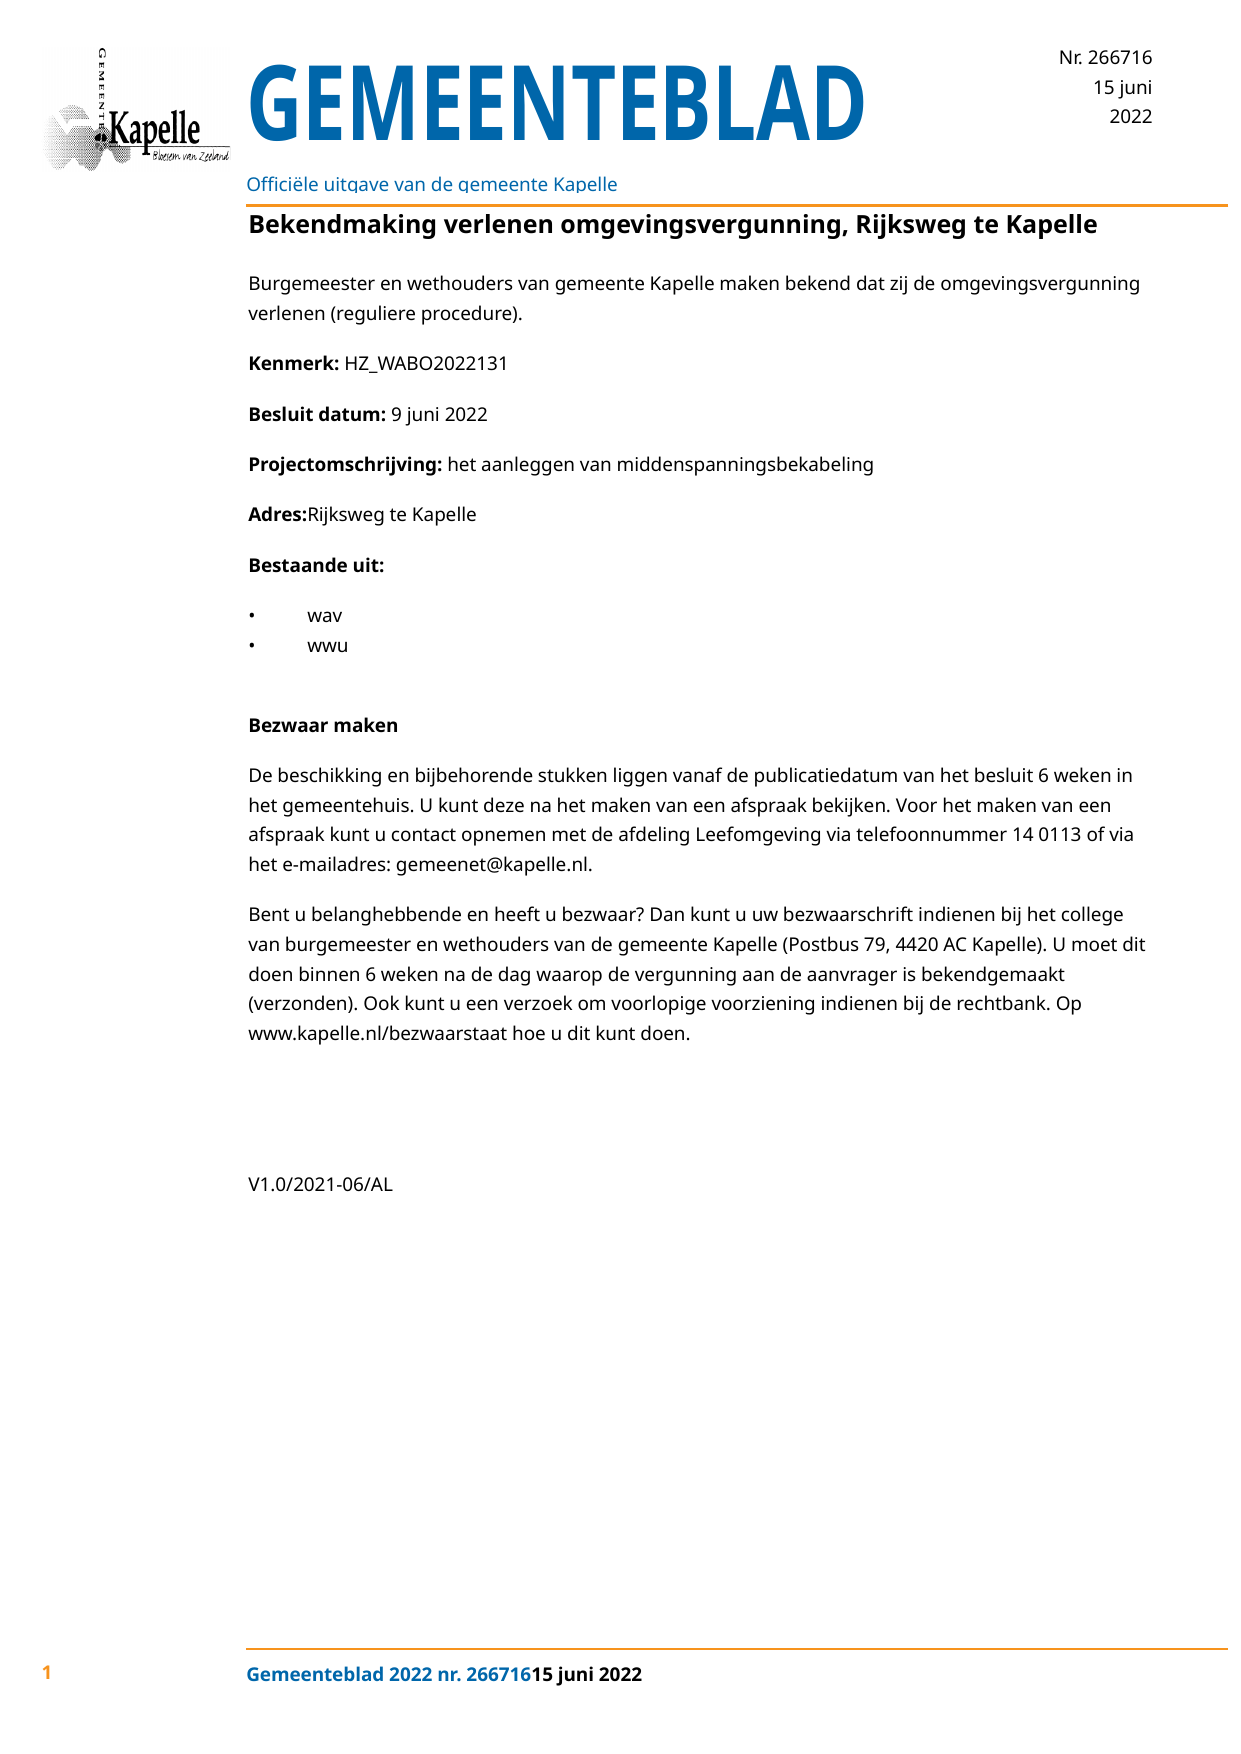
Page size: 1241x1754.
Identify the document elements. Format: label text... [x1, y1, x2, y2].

picture [41, 47, 231, 172]
list wwu [248, 632, 1152, 658]
text Besluit datum: 9 juni 2022 [248, 401, 1152, 426]
list wav [248, 602, 1152, 628]
text De beschikking en bijbehorende stukken liggen vanaf de publicatiedatum van het besluit 6 weken in het gemeentehuis. U kunt deze na het maken van een afspraak bekijken. Voor het maken van een afspraak kunt u contact opnemen met de afdeling Leefomgeving via telefoonnummer 14 0113 of via het e-mailadres: gemeenet@kapelle.nl. [248, 762, 1152, 877]
text Bestaande uit: [248, 552, 1152, 578]
text Projectomschrijving: het aanleggen van middenspanningsbekabeling [248, 451, 1152, 477]
text Bent u belanghebbende en heeft u bezwaar? Dan kunt u uw bezwaarschrift indienen bij het college van burgemeester en wethouders van de gemeente Kapelle (Postbus 79, 4420 AC Kapelle). U moet dit doen binnen 6 weken na de dag waarop de vergunning aan de aanvrager is bekendgemaakt (verzonden). Ook kunt u een verzoek om voorlopige voorziening indienen bij de rechtbank. Op www.kapelle.nl/bezwaarstaat hoe u dit kunt doen. [248, 902, 1152, 1046]
text Bezwaar maken [248, 712, 1152, 738]
text Adres:Rijksweg te Kapelle [248, 502, 1152, 527]
text Bekendmaking verlenen omgevingsvergunning, Rijksweg te Kapelle [248, 207, 1152, 241]
text Burgemeester en wethouders van gemeente Kapelle maken bekend dat zij de omgevingsvergunning verlenen (reguliere procedure). [248, 270, 1152, 326]
text V1.0/2021-06/AL [248, 1171, 1152, 1197]
text Kenmerk: HZ_WABO2022131 [248, 350, 1152, 376]
